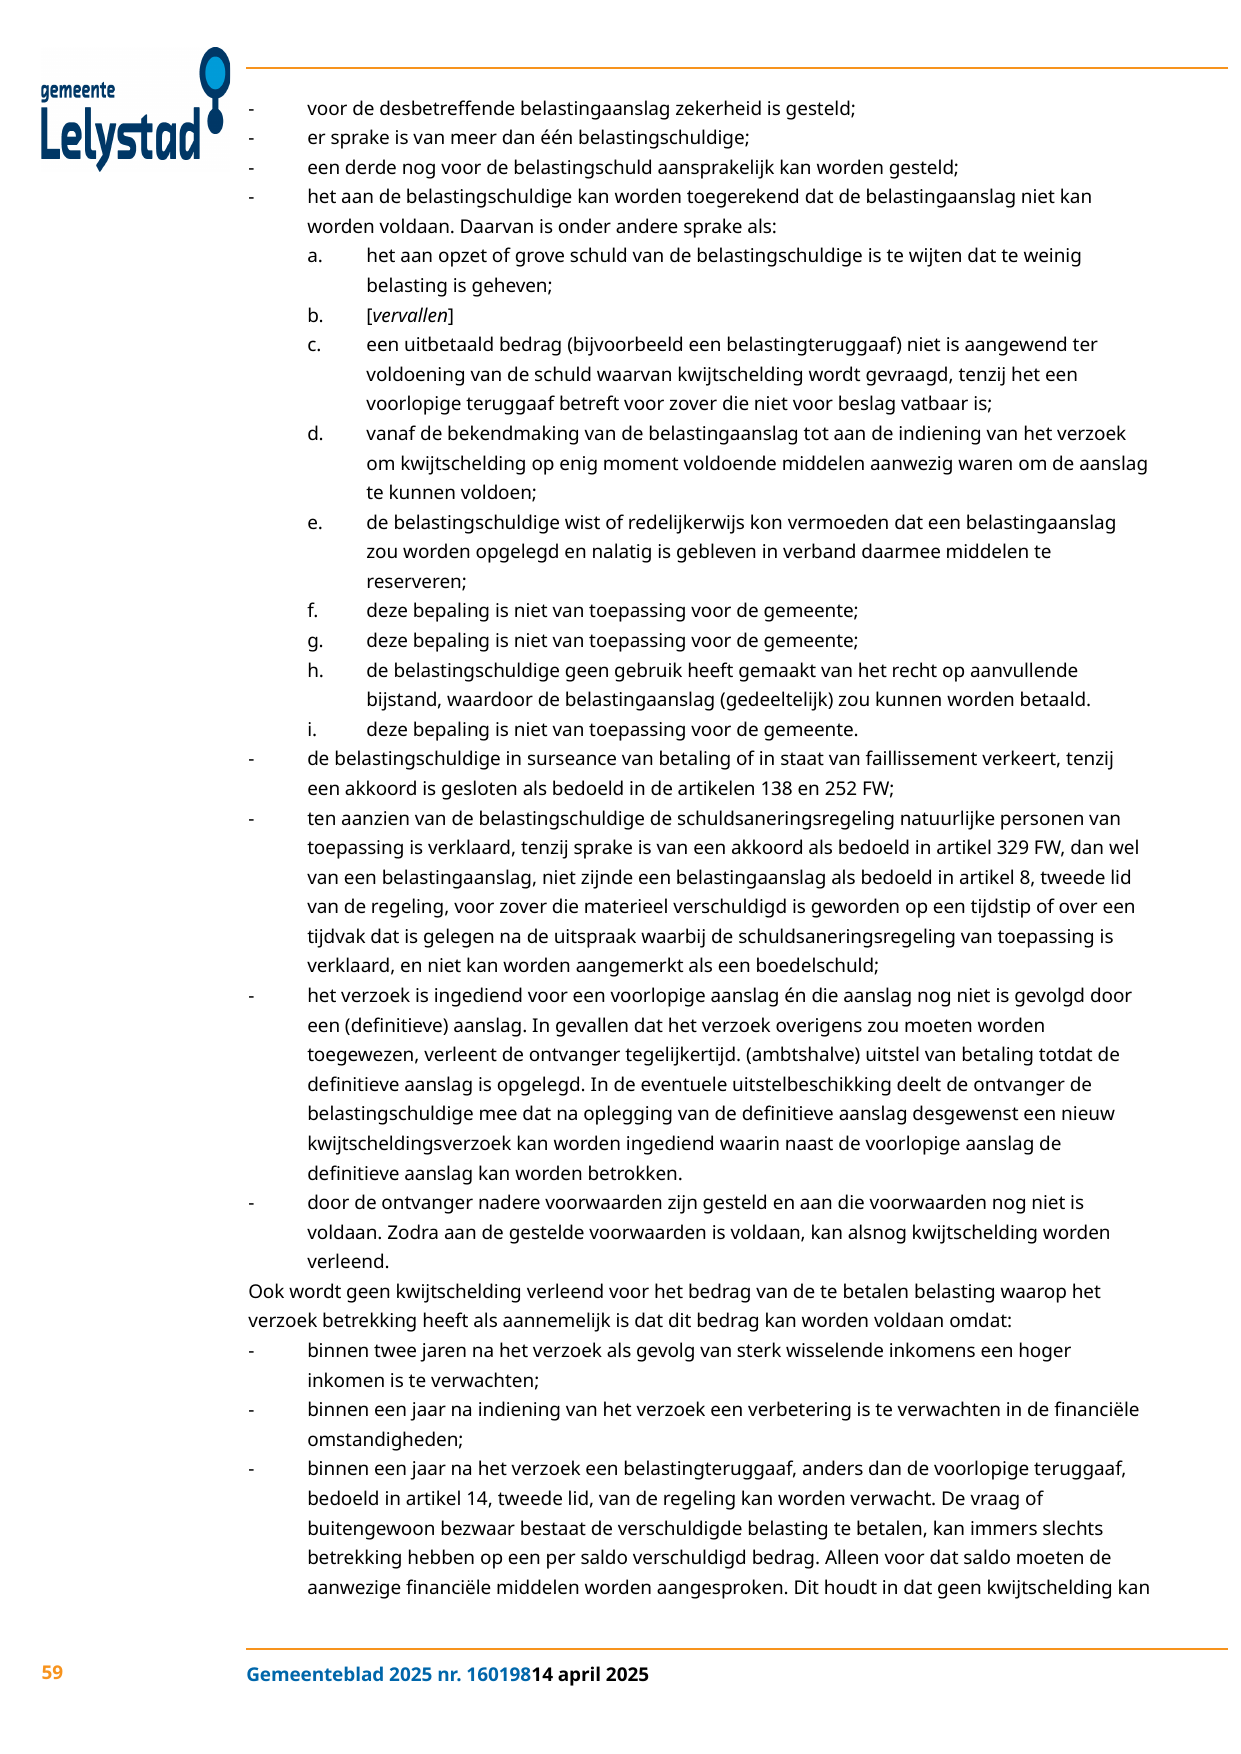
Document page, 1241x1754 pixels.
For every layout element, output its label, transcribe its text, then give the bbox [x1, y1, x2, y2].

list [vervallen] [307, 302, 1152, 328]
list ten aanzien van de belastingschuldige de schuldsaneringsregeling natuurlijke personen van toepassing is verklaard, tenzij sprake is van een akkoord als bedoeld in artikel 329 FW, dan wel van een belastingaanslag, niet zijnde een belastingaanslag als bedoeld in artikel 8, tweede lid van de regeling, voor zover die materieel verschuldigd is geworden op een tijdstip of over een tijdvak dat is gelegen na de uitspraak waarbij de schuldsaneringsregeling van toepassing is verklaard, en niet kan worden aangemerkt als een boedelschuld; [248, 805, 1152, 978]
list deze bepaling is niet van toepassing voor de gemeente; [307, 627, 1152, 653]
list binnen een jaar na indiening van het verzoek een verbetering is te verwachten in de financiële omstandigheden; [248, 1396, 1152, 1452]
list de belastingschuldige in surseance van betaling of in staat van faillissement verkeert, tenzij een akkoord is gesloten als bedoeld in de artikelen 138 en 252 FW; [248, 746, 1152, 801]
list binnen een jaar na het verzoek een belastingteruggaaf, anders dan de voorlopige teruggaaf, bedoeld in artikel 14, tweede lid, van de regeling kan worden verwacht. De vraag of buitengewoon bezwaar bestaat de verschuldigde belasting te betalen, kan immers slechts betrekking hebben op een per saldo verschuldigd bedrag. Alleen voor dat saldo moeten de aanwezige financiële middelen worden aangesproken. Dit houdt in dat geen kwijtschelding kan [248, 1456, 1152, 1600]
list een uitbetaald bedrag (bijvoorbeeld een belastingteruggaaf) niet is aangewend ter voldoening van de schuld waarvan kwijtschelding wordt gevraagd, tenzij het een voorlopige teruggaaf betreft voor zover die niet voor beslag vatbaar is; [307, 331, 1152, 416]
list er sprake is van meer dan één belastingschuldige; [248, 124, 1152, 150]
list het verzoek is ingediend voor een voorlopige aanslag én die aanslag nog niet is gevolgd door een (definitieve) aanslag. In gevallen dat het verzoek overigens zou moeten worden toegewezen, verleent de ontvanger tegelijkertijd. (ambtshalve) uitstel van betaling totdat de definitieve aanslag is opgelegd. In de eventuele uitstelbeschikking deelt de ontvanger de belastingschuldige mee dat na oplegging van de definitieve aanslag desgewenst een nieuw kwijtscheldingsverzoek kan worden ingediend waarin naast de voorlopige aanslag de definitieve aanslag kan worden betrokken. [248, 982, 1152, 1186]
list door de ontvanger nadere voorwaarden zijn gesteld en aan die voorwaarden nog niet is voldaan. Zodra aan de gestelde voorwaarden is voldaan, kan alsnog kwijtschelding worden verleend. [248, 1189, 1152, 1274]
list voor de desbetreffende belastingaanslag zekerheid is gesteld; [248, 95, 1152, 121]
list het aan opzet of grove schuld van de belastingschuldige is te wijten dat te weinig belasting is geheven; [307, 243, 1152, 298]
list deze bepaling is niet van toepassing voor de gemeente; [307, 598, 1152, 623]
list deze bepaling is niet van toepassing voor de gemeente. [307, 716, 1152, 742]
list de belastingschuldige wist of redelijkerwijs kon vermoeden dat een belastingaanslag zou worden opgelegd en nalatig is gebleven in verband daarmee middelen te reserveren; [307, 509, 1152, 594]
list binnen twee jaren na het verzoek als gevolg van sterk wisselende inkomens een hoger inkomen is te verwachten; [248, 1337, 1152, 1393]
list het aan de belastingschuldige kan worden toegerekend dat de belastingaanslag niet kan worden voldaan. Daarvan is onder andere sprake als: [248, 183, 1152, 239]
list de belastingschuldige geen gebruik heeft gemaakt van het recht op aanvullende bijstand, waardoor de belastingaanslag (gedeeltelijk) zou kunnen worden betaald. [307, 657, 1152, 712]
list een derde nog voor de belastingschuld aansprakelijk kan worden gesteld; [248, 154, 1152, 180]
text Ook wordt geen kwijtschelding verleend voor het bedrag van de te betalen belasting waarop het verzoek betrekking heeft als aannemelijk is dat dit bedrag kan worden voldaan omdat: [248, 1278, 1152, 1333]
list vanaf de bekendmaking van de belastingaanslag tot aan de indiening van het verzoek om kwijtschelding op enig moment voldoende middelen aanwezig waren om de aanslag te kunnen voldoen; [307, 420, 1152, 505]
picture [41, 47, 231, 172]
